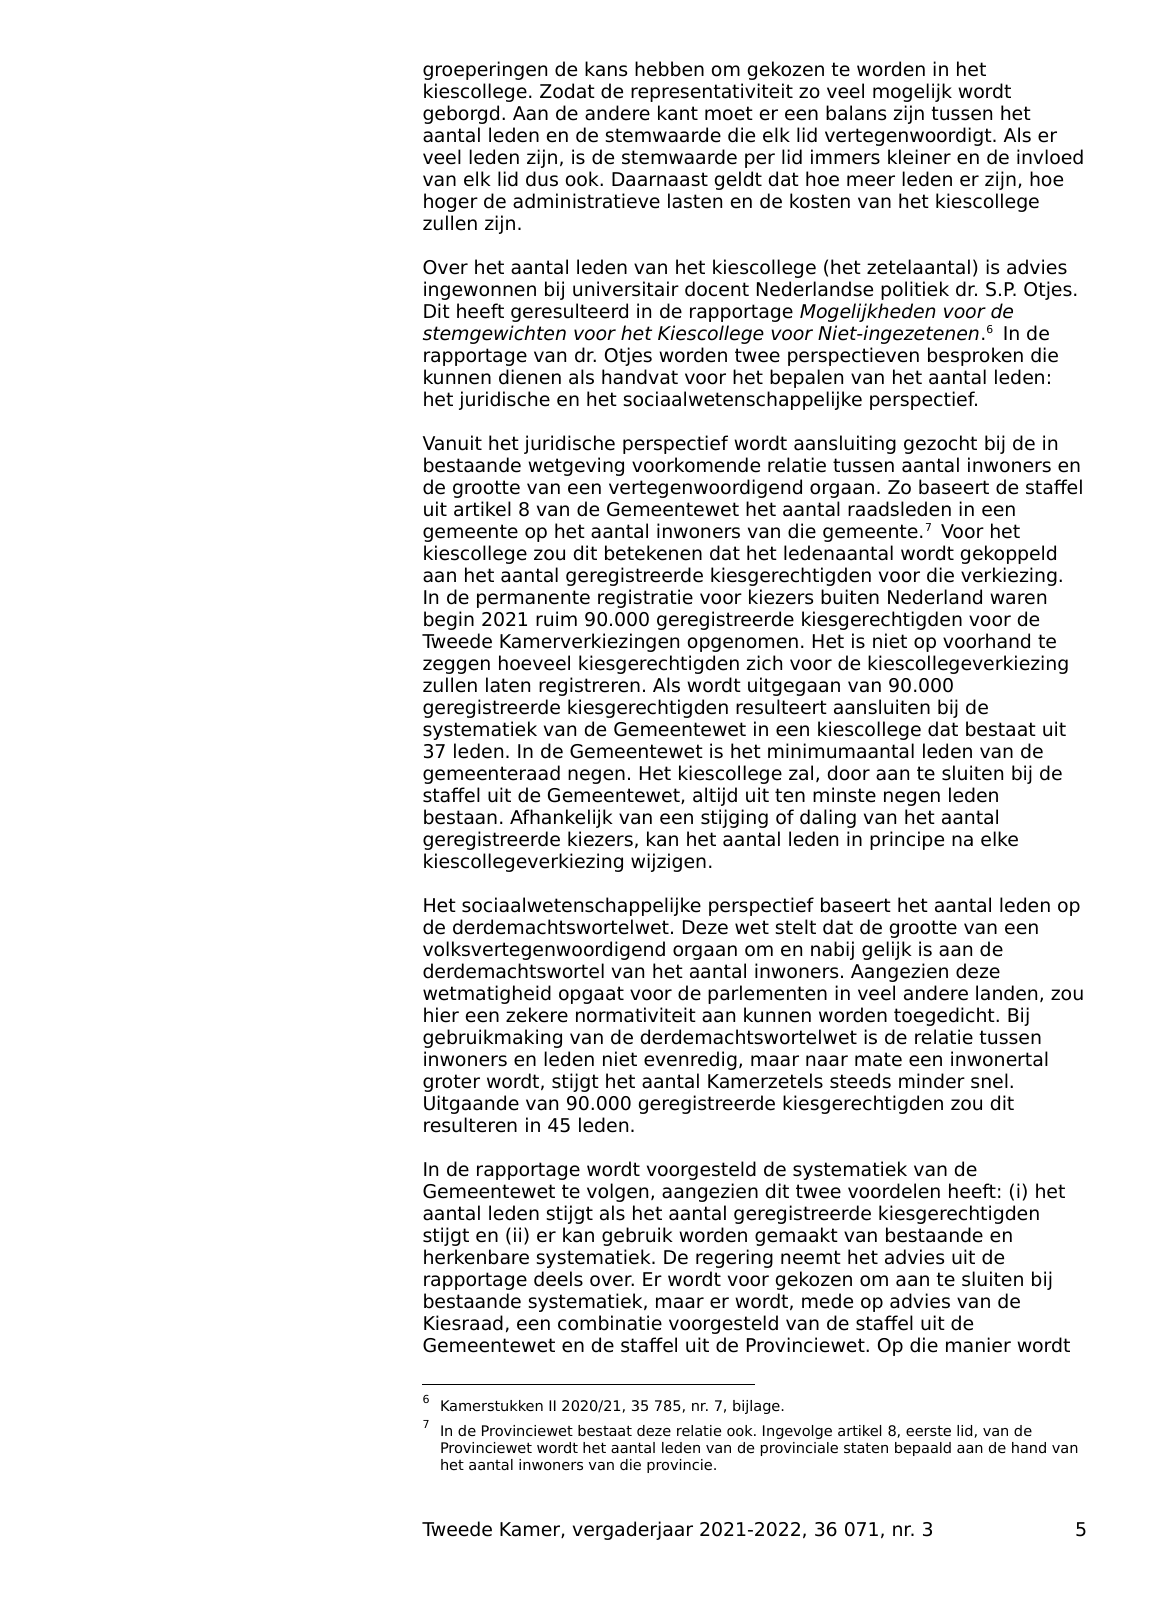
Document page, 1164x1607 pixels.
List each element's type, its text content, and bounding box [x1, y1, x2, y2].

text In de Provinciewet bestaat deze relatie ook. Ingevolge artikel 8, eerste lid, van de Provinciewet wordt het aantal leden van de provinciale staten bepaald aan de hand van het aantal inwoners van die provincie. [422, 1418, 1087, 1474]
text In de rapportage wordt voorgesteld de systematiek van de Gemeentewet te volgen, aangezien dit twee voordelen heeft: (i) het aantal leden stijgt als het aantal geregistreerde kiesgerechtigden stijgt en (ii) er kan gebruik worden gemaakt van bestaande en herkenbare systematiek. De regering neemt het advies uit de rapportage deels over. Er wordt voor gekozen om aan te sluiten bij bestaande systematiek, maar er wordt, mede op advies van de Kiesraad, een combinatie voorgesteld van de staffel uit de Gemeentewet en de staffel uit de Provinciewet. Op die manier wordt [422, 1159, 1087, 1357]
text Vanuit het juridische perspectief wordt aansluiting gezocht bij de in bestaande wetgeving voorkomende relatie tussen aantal inwoners en de grootte van een vertegenwoordigend orgaan. Zo baseert de staffel uit artikel 8 van de Gemeentewet het aantal raadsleden in een gemeente op het aantal inwoners van die gemeente. Voor het kiescollege zou dit betekenen dat het ledenaantal wordt gekoppeld aan het aantal geregistreerde kiesgerechtigden voor die verkiezing. In de permanente registratie voor kiezers buiten Nederland waren begin 2021 ruim 90.000 geregistreerde kiesgerechtigden voor de Tweede Kamerverkiezingen opgenomen. Het is niet op voorhand te zeggen hoeveel kiesgerechtigden zich voor de kiescollegeverkiezing zullen laten registreren. Als wordt uitgegaan van 90.000 geregistreerde kiesgerechtigden resulteert aansluiten bij de systematiek van de Gemeentewet in een kiescollege dat bestaat uit 37 leden. In de Gemeentewet is het minimumaantal leden van de gemeenteraad negen. Het kiescollege zal, door aan te sluiten bij de staffel uit de Gemeentewet, altijd uit ten minste negen leden bestaan. Afhankelijk van een stijging of daling van het aantal geregistreerde kiezers, kan het aantal leden in principe na elke kiescollegeverkiezing wijzigen. [422, 433, 1087, 873]
text Kamerstukken II 2020/21, 35 785, nr. 7, bijlage. [422, 1393, 1087, 1416]
text Het sociaalwetenschappelijke perspectief baseert het aantal leden op de derdemachtswortelwet. Deze wet stelt dat de grootte van een volksvertegenwoordigend orgaan om en nabij gelijk is aan de derdemachtswortel van het aantal inwoners. Aangezien deze wetmatigheid opgaat voor de parlementen in veel andere landen, zou hier een zekere normativiteit aan kunnen worden toegedicht. Bij gebruikmaking van de derdemachtswortelwet is de relatie tussen inwoners en leden niet evenredig, maar naar mate een inwonertal groter wordt, stijgt het aantal Kamerzetels steeds minder snel. Uitgaande van 90.000 geregistreerde kiesgerechtigden zou dit resulteren in 45 leden. [422, 895, 1087, 1137]
text groeperingen de kans hebben om gekozen te worden in het kiescollege. Zodat de representativiteit zo veel mogelijk wordt geborgd. Aan de andere kant moet er een balans zijn tussen het aantal leden en de stemwaarde die elk lid vertegenwoordigt. Als er veel leden zijn, is de stemwaarde per lid immers kleiner en de invloed van elk lid dus ook. Daarnaast geldt dat hoe meer leden er zijn, hoe hoger de administratieve lasten en de kosten van het kiescollege zullen zijn. [422, 59, 1087, 235]
text Over het aantal leden van het kiescollege (het zetelaantal) is advies ingewonnen bij universitair docent Nederlandse politiek dr. S.P. Otjes. Dit heeft geresulteerd in de rapportage Mogelijkheden voor de stemgewichten voor het Kiescollege voor Niet-ingezetenen. In de rapportage van dr. Otjes worden twee perspectieven besproken die kunnen dienen als handvat voor het bepalen van het aantal leden: het juridische en het sociaalwetenschappelijke perspectief. [422, 257, 1087, 411]
